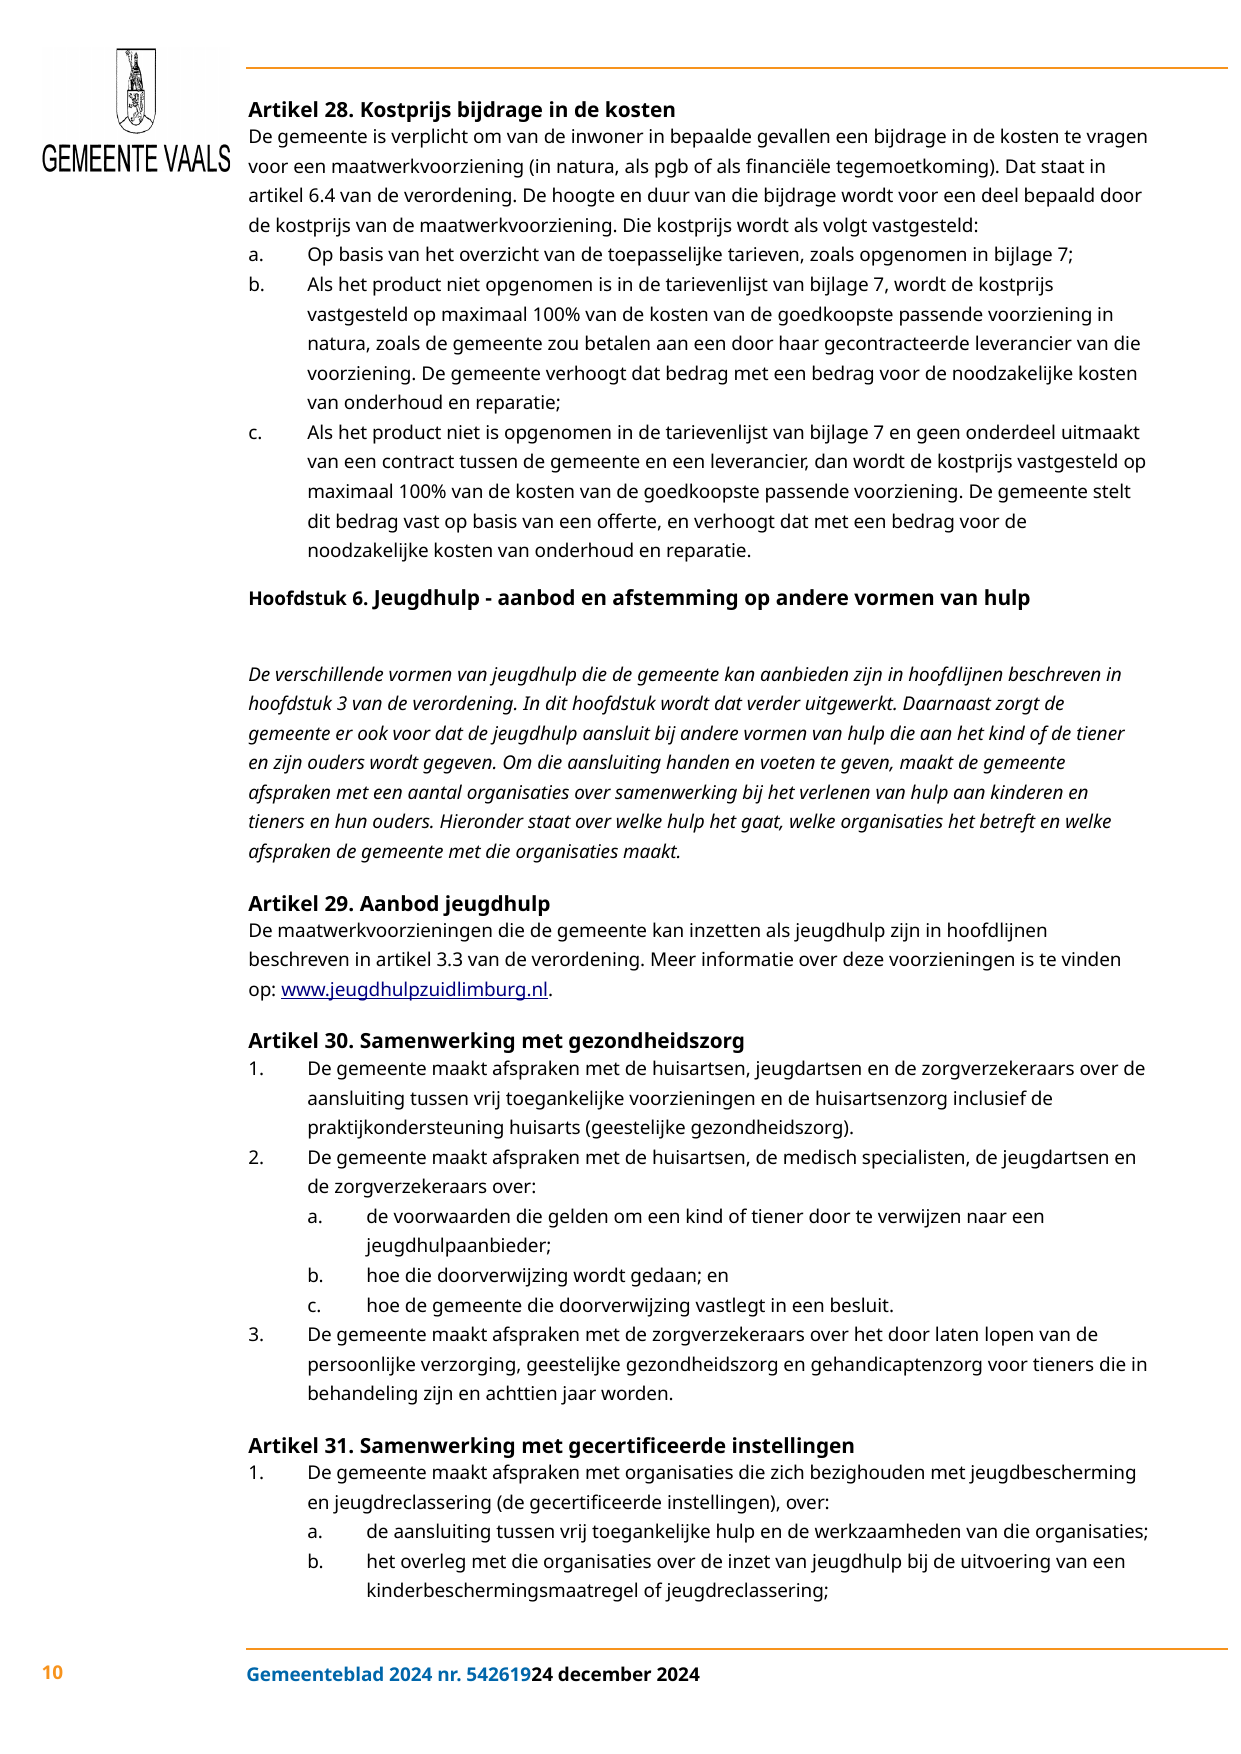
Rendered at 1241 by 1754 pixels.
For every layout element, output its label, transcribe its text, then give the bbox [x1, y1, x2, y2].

list Als het product niet opgenomen is in de tarievenlijst van bijlage 7, wordt de kostprijs vastgesteld op maximaal 100% van de kosten van de goedkoopste passende voorziening in natura, zoals de gemeente zou betalen aan een door haar gecontracteerde leverancier van die voorziening. De gemeente verhoogt dat bedrag met een bedrag voor de noodzakelijke kosten van onderhoud en reparatie; [248, 271, 1152, 415]
text De verschillende vormen van jeugdhulp die de gemeente kan aanbieden zijn in hoofdlijnen beschreven in hoofdstuk 3 van de verordening. In dit hoofdstuk wordt dat verder uitgewerkt. Daarnaast zorgt de gemeente er ook voor dat de jeugdhulp aansluit bij andere vormen van hulp die aan het kind of de tiener en zijn ouders wordt gegeven. Om die aansluiting handen en voeten te geven, maakt de gemeente afspraken met een aantal organisaties over samenwerking bij het verlenen van hulp aan kinderen en tieners en hun ouders. Hieronder staat over welke hulp het gaat, welke organisaties het betreft en welke afspraken de gemeente met die organisaties maakt. [248, 661, 1152, 864]
text De maatwerkvoorzieningen die de gemeente kan inzetten als jeugdhulp zijn in hoofdlijnen beschreven in artikel 3.3 van de verordening. Meer informatie over deze voorzieningen is te vinden op: www.jeugdhulpzuidlimburg.nl. [248, 917, 1152, 1002]
list De gemeente maakt afspraken met organisaties die zich bezighouden met jeugdbescherming en jeugdreclassering (de gecertificeerde instellingen), over: [248, 1459, 1152, 1515]
list de aansluiting tussen vrij toegankelijke hulp en de werkzaamheden van die organisaties; [307, 1518, 1152, 1544]
text Artikel 30. Samenwerking met gezondheidszorg [248, 1027, 1152, 1055]
list De gemeente maakt afspraken met de zorgverzekeraars over het door laten lopen van de persoonlijke verzorging, geestelijke gezondheidszorg en gehandicaptenzorg voor tieners die in behandeling zijn en achttien jaar worden. [248, 1321, 1152, 1406]
list het overleg met die organisaties over de inzet van jeugdhulp bij de uitvoering van een kinderbeschermingsmaatregel of jeugdreclassering; [307, 1548, 1152, 1603]
list De gemeente maakt afspraken met de huisartsen, jeugdartsen en de zorgverzekeraars over de aansluiting tussen vrij toegankelijke voorzieningen en de huisartsenzorg inclusief de praktijkondersteuning huisarts (geestelijke gezondheidszorg). [248, 1055, 1152, 1140]
text Hoofdstuk 6. Jeugdhulp - aanbod en afstemming op andere vormen van hulp [248, 583, 1152, 611]
list Op basis van het overzicht van de toepasselijke tarieven, zoals opgenomen in bijlage 7; [248, 242, 1152, 267]
list De gemeente maakt afspraken met de huisartsen, de medisch specialisten, de jeugdartsen en de zorgverzekeraars over: [248, 1144, 1152, 1199]
text Artikel 29. Aanbod jeugdhulp [248, 889, 1152, 917]
text De gemeente is verplicht om van de inwoner in bepaalde gevallen een bijdrage in de kosten te vragen voor een maatwerkvoorziening (in natura, als pgb of als financiële tegemoetkoming). Dat staat in artikel 6.4 van de verordening. De hoogte en duur van die bijdrage wordt voor een deel bepaald door de kostprijs van de maatwerkvoorziening. Die kostprijs wordt als volgt vastgesteld: [248, 123, 1152, 238]
list de voorwaarden die gelden om een kind of tiener door te verwijzen naar een jeugdhulpaanbieder; [307, 1203, 1152, 1258]
picture [41, 47, 231, 172]
list hoe de gemeente die doorverwijzing vastlegt in een besluit. [307, 1292, 1152, 1317]
text Artikel 28. Kostprijs bijdrage in de kosten [248, 95, 1152, 123]
list hoe die doorverwijzing wordt gedaan; en [307, 1262, 1152, 1288]
text Artikel 31. Samenwerking met gecertificeerde instellingen [248, 1431, 1152, 1459]
list Als het product niet is opgenomen in de tarievenlijst van bijlage 7 en geen onderdeel uitmaakt van een contract tussen de gemeente en een leverancier, dan wordt de kostprijs vastgesteld op maximaal 100% van de kosten van de goedkoopste passende voorziening. De gemeente stelt dit bedrag vast op basis van een offerte, en verhoogt dat met een bedrag voor de noodzakelijke kosten van onderhoud en reparatie. [248, 419, 1152, 563]
